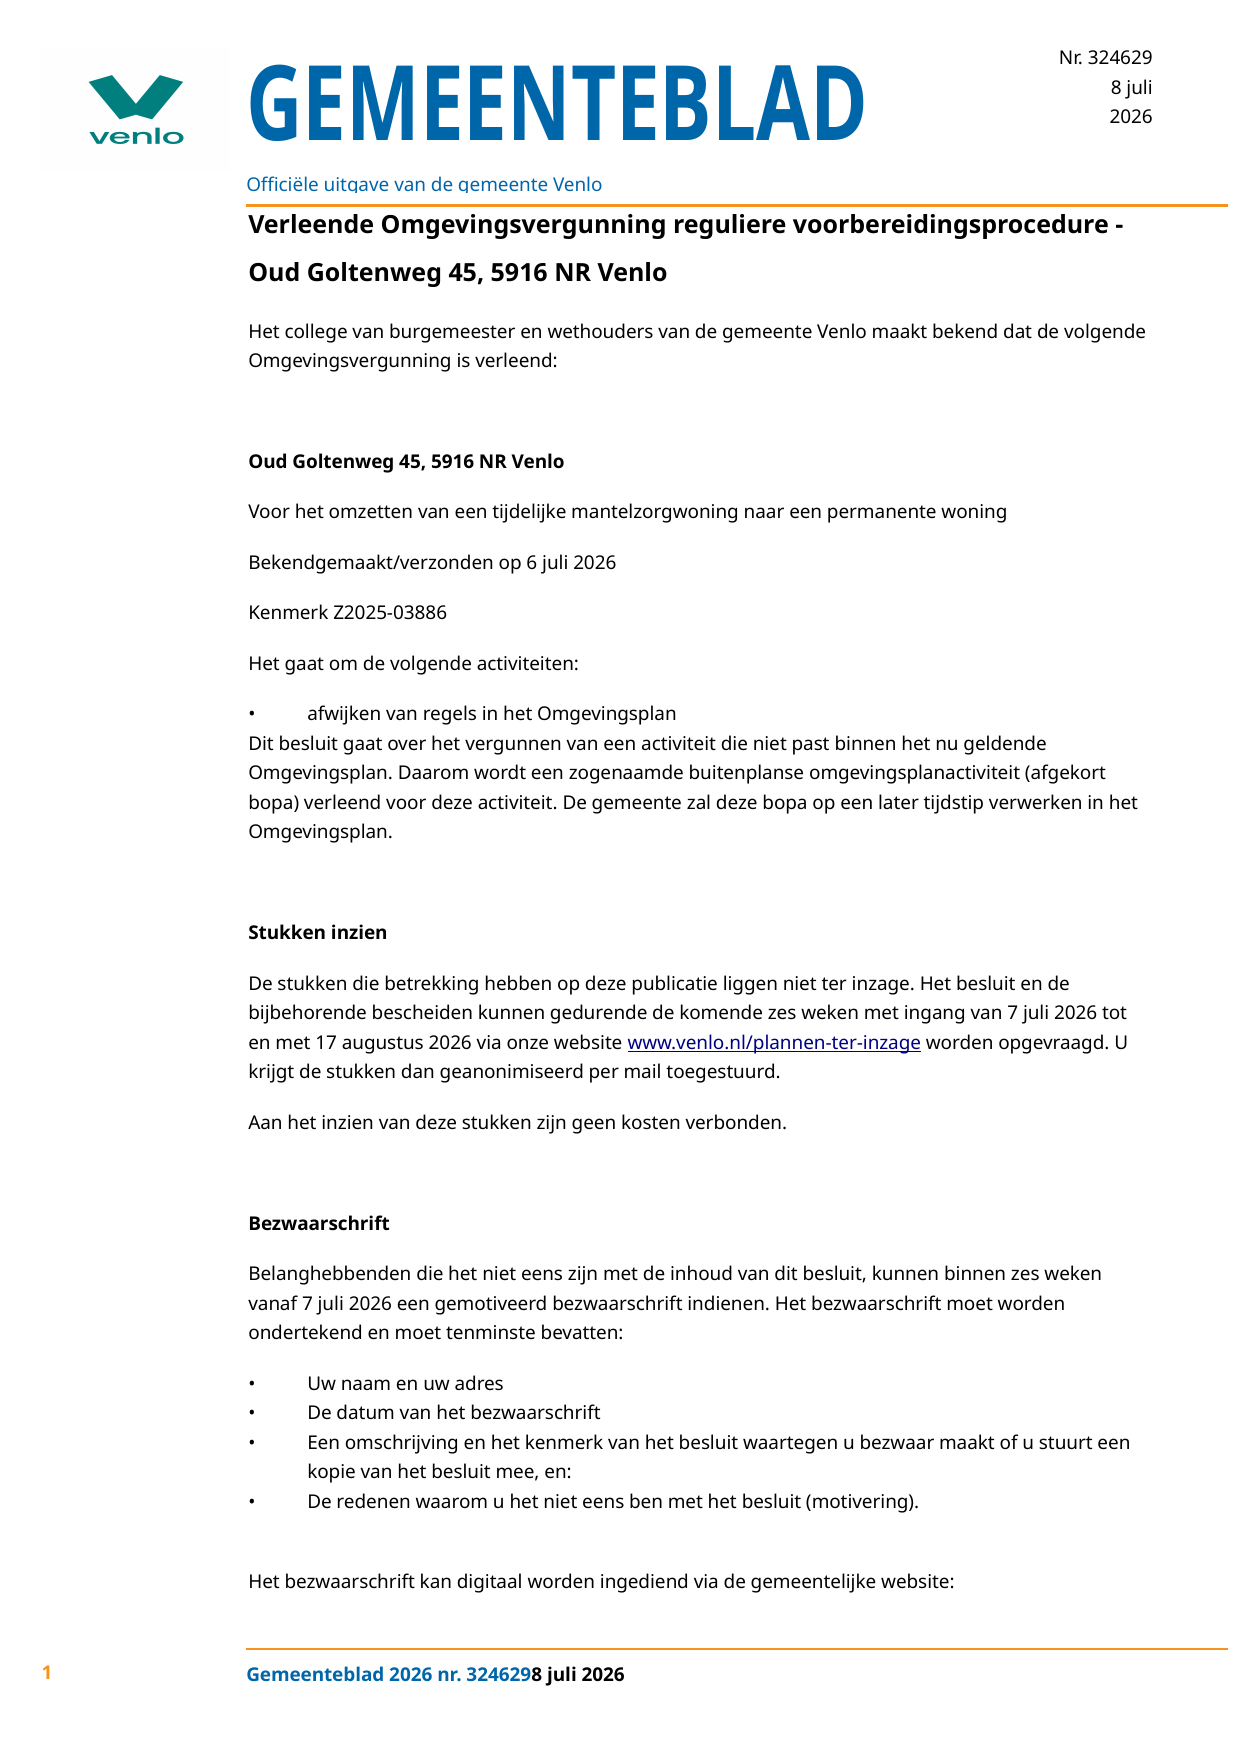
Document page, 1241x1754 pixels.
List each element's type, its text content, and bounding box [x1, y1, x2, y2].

text Voor het omzetten van een tijdelijke mantelzorgwoning naar een permanente woning [248, 499, 1152, 524]
text Kenmerk Z2025-03886 [248, 599, 1152, 625]
text Stukken inzien [248, 919, 1152, 945]
text Het bezwaarschrift kan digitaal worden ingediend via de gemeentelijke website: [248, 1568, 1152, 1594]
text Verleende Omgevingsvergunning reguliere voorbereidingsprocedure - Oud Goltenweg 45, 5916 NR Venlo [248, 207, 1152, 288]
text Het college van burgemeester en wethouders van de gemeente Venlo maakt bekend dat de volgende Omgevingsvergunning is verleend: [248, 318, 1152, 373]
text Bekendgemaakt/verzonden op 6 juli 2026 [248, 549, 1152, 575]
text De stukken die betrekking hebben op deze publicatie liggen niet ter inzage. Het besluit en de bijbehorende bescheiden kunnen gedurende de komende zes weken met ingang van 7 juli 2026 tot en met 17 augustus 2026 via onze website www.venlo.nl/plannen-ter-inzage worden opgevraagd. U krijgt de stukken dan geanonimiseerd per mail toegestuurd. [248, 970, 1152, 1084]
text Bezwaarschrift [248, 1210, 1152, 1236]
list De redenen waarom u het niet eens ben met het besluit (motivering). [248, 1488, 1152, 1514]
text Oud Goltenweg 45, 5916 NR Venlo [248, 448, 1152, 474]
list De datum van het bezwaarschrift [248, 1399, 1152, 1425]
list Uw naam en uw adres [248, 1370, 1152, 1396]
text Het gaat om de volgende activiteiten: [248, 650, 1152, 676]
text Dit besluit gaat over het vergunnen van een activiteit die niet past binnen het nu geldende Omgevingsplan. Daarom wordt een zogenaamde buitenplanse omgevingsplanactiviteit (afgekort bopa) verleend voor deze activiteit. De gemeente zal deze bopa op een later tijdstip verwerken in het Omgevingsplan. [248, 730, 1152, 844]
text Belanghebbenden die het niet eens zijn met de inhoud van dit besluit, kunnen binnen zes weken vanaf 7 juli 2026 een gemotiveerd bezwaarschrift indienen. Het bezwaarschrift moet worden ondertekend en moet tenminste bevatten: [248, 1260, 1152, 1345]
picture [41, 47, 231, 172]
list Een omschrijving en het kenmerk van het besluit waartegen u bezwaar maakt of u stuurt een kopie van het besluit mee, en: [248, 1429, 1152, 1484]
text Aan het inzien van deze stukken zijn geen kosten verbonden. [248, 1109, 1152, 1135]
list afwijken van regels in het Omgevingsplan [248, 700, 1152, 726]
